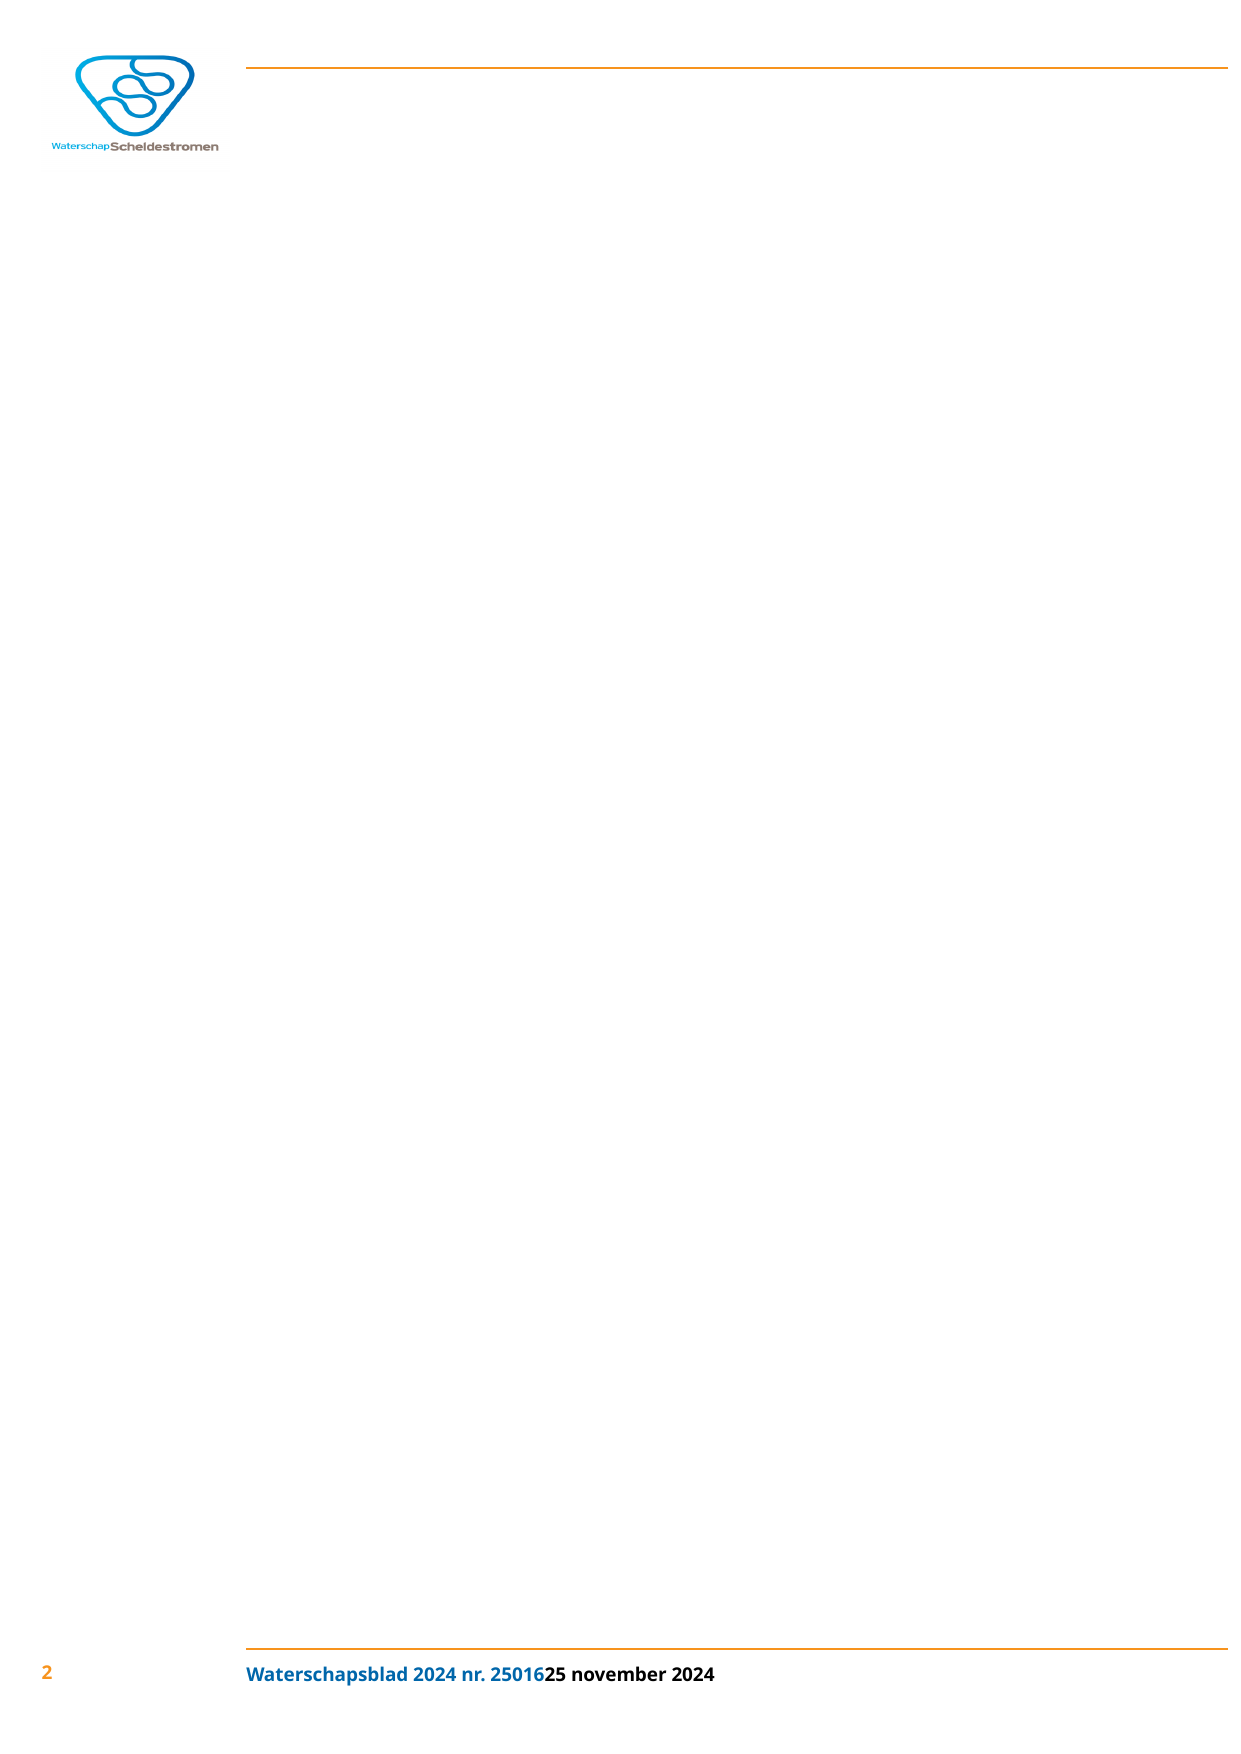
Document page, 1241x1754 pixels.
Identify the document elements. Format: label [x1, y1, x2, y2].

picture [41, 47, 231, 172]
